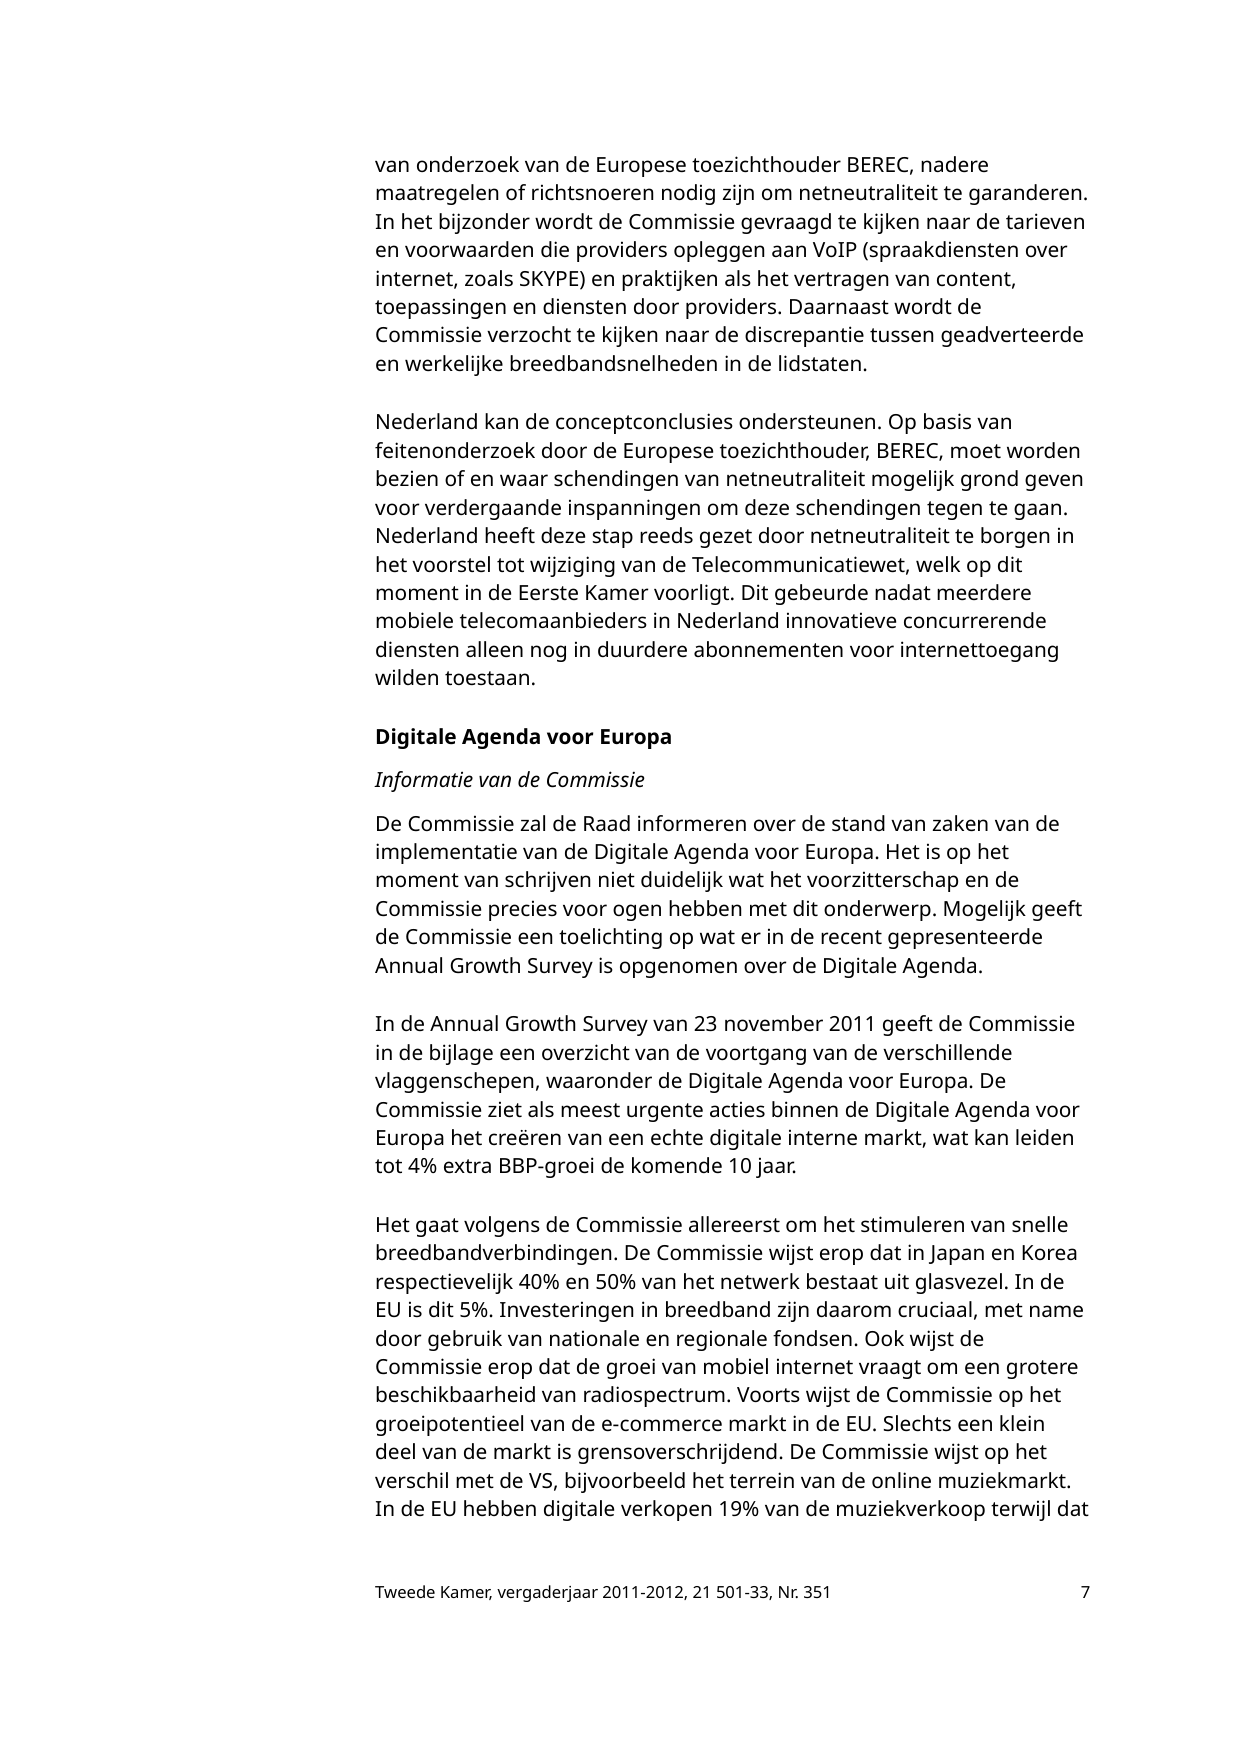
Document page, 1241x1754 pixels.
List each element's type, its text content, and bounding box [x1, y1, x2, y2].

text Het gaat volgens de Commissie allereerst om het stimuleren van snelle breedbandverbindingen. De Commissie wijst erop dat in Japan en Korea respectievelijk 40% en 50% van het netwerk bestaat uit glasvezel. In de EU is dit 5%. Investeringen in breedband zijn daarom cruciaal, met name door gebruik van nationale en regionale fondsen. Ook wijst de Commissie erop dat de groei van mobiel internet vraagt om een grotere beschikbaarheid van radiospectrum. Voorts wijst de Commissie op het groeipotentieel van de e-commerce markt in de EU. Slechts een klein deel van de markt is grensoverschrijdend. De Commissie wijst op het verschil met de VS, bijvoorbeeld het terrein van de online muziekmarkt. In de EU hebben digitale verkopen 19% van de muziekverkoop terwijl dat [375, 1210, 1090, 1523]
text Nederland kan de conceptconclusies ondersteunen. Op basis van feitenonderzoek door de Europese toezichthouder, BEREC, moet worden bezien of en waar schendingen van netneutraliteit mogelijk grond geven voor verdergaande inspanningen om deze schendingen tegen te gaan. Nederland heeft deze stap reeds gezet door netneutraliteit te borgen in het voorstel tot wijziging van de Telecommunicatiewet, welk op dit moment in de Eerste Kamer voorligt. Dit gebeurde nadat meerdere mobiele telecomaanbieders in Nederland innovatieve concurrerende diensten alleen nog in duurdere abonnementen voor internettoegang wilden toestaan. [375, 407, 1090, 692]
text van onderzoek van de Europese toezichthouder BEREC, nadere maatregelen of richtsnoeren nodig zijn om netneutraliteit te garanderen. In het bijzonder wordt de Commissie gevraagd te kijken naar de tarieven en voorwaarden die providers opleggen aan VoIP (spraakdiensten over internet, zoals SKYPE) en praktijken als het vertragen van content, toepassingen en diensten door providers. Daarnaast wordt de Commissie verzocht te kijken naar de discrepantie tussen geadverteerde en werkelijke breedbandsnelheden in de lidstaten. [375, 150, 1090, 377]
text Informatie van de Commissie [375, 765, 1090, 794]
text In de Annual Growth Survey van 23 november 2011 geeft de Commissie in de bijlage een overzicht van de voortgang van de verschillende vlaggenschepen, waaronder de Digitale Agenda voor Europa. De Commissie ziet als meest urgente acties binnen de Digitale Agenda voor Europa het creëren van een echte digitale interne markt, wat kan leiden tot 4% extra BBP-groei de komende 10 jaar. [375, 1009, 1090, 1180]
text De Commissie zal de Raad informeren over de stand van zaken van de implementatie van de Digitale Agenda voor Europa. Het is op het moment van schrijven niet duidelijk wat het voorzitterschap en de Commissie precies voor ogen hebben met dit onderwerp. Mogelijk geeft de Commissie een toelichting op wat er in de recent gepresenteerde Annual Growth Survey is opgenomen over de Digitale Agenda. [375, 809, 1090, 979]
text Digitale Agenda voor Europa [375, 722, 1090, 750]
